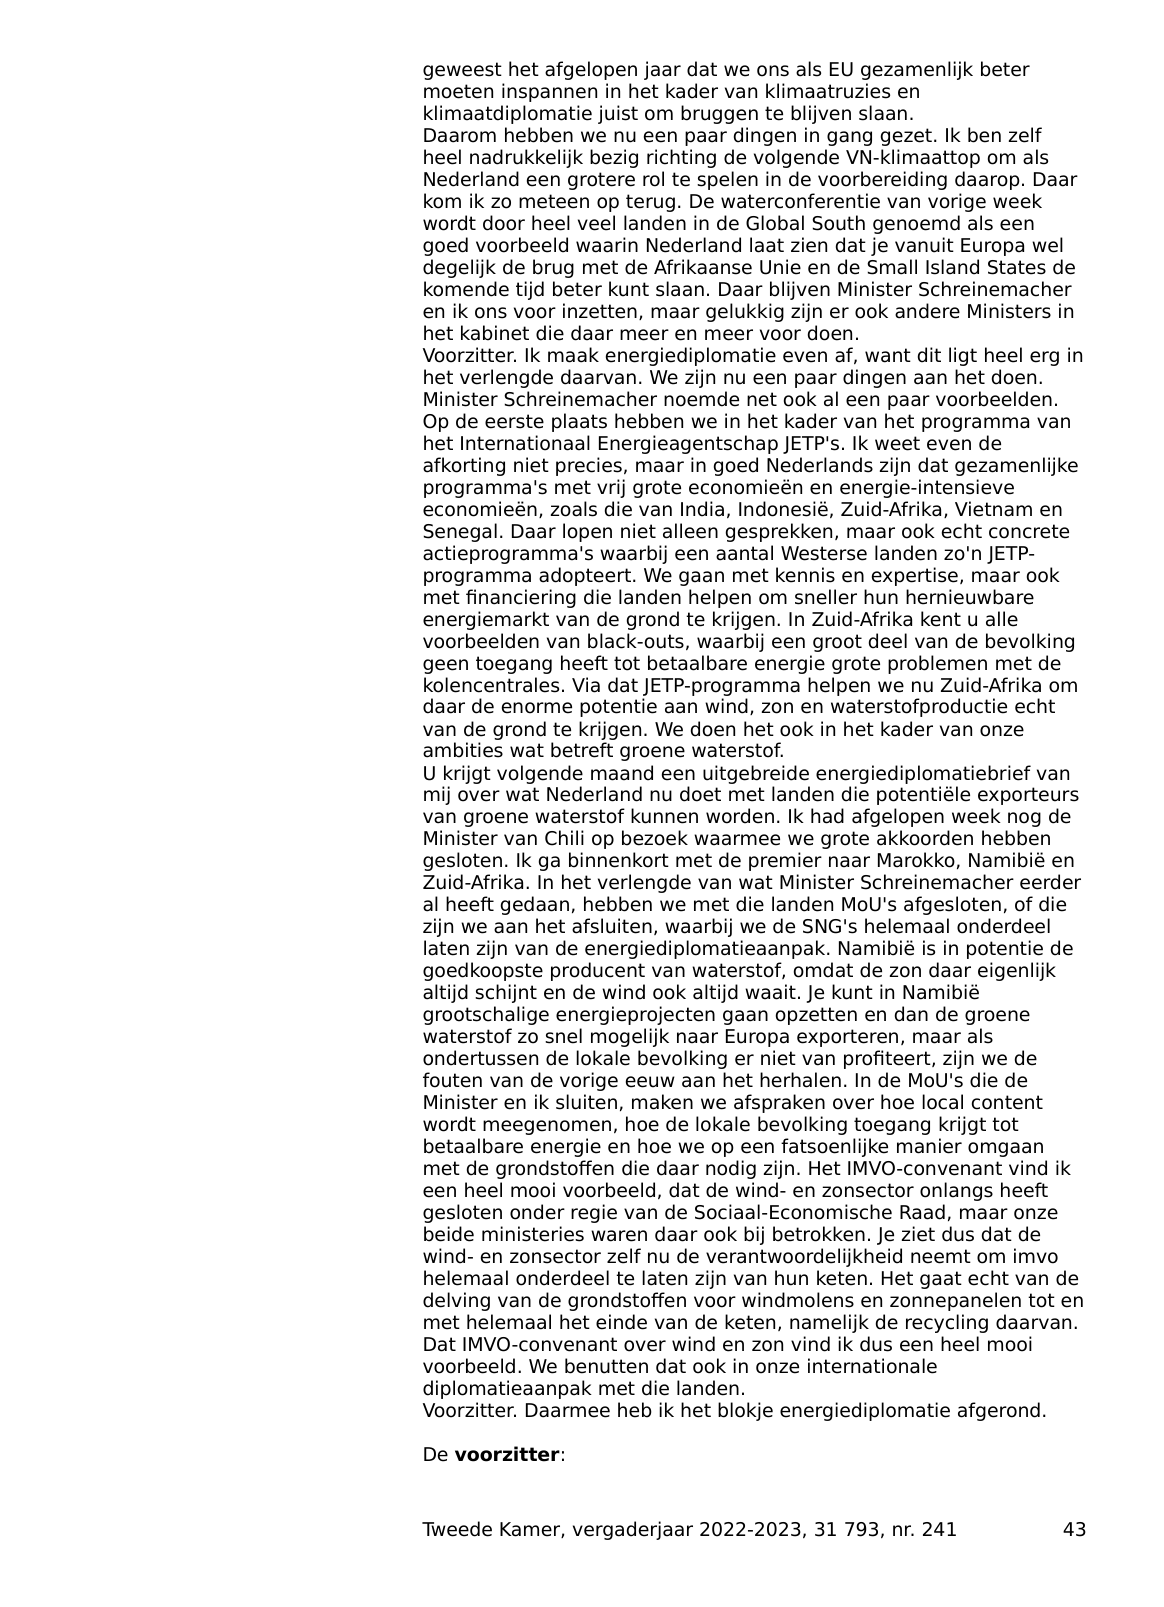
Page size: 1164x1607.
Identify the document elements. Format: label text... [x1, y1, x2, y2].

text Voorzitter. Daarmee heb ik het blokje energiediplomatie afgerond. [422, 1400, 1087, 1422]
text geweest het afgelopen jaar dat we ons als EU gezamenlijk beter moeten inspannen in het kader van klimaatruzies en klimaatdiplomatie juist om bruggen te blijven slaan. [422, 59, 1087, 125]
text Voorzitter. Ik maak energiediplomatie even af, want dit ligt heel erg in het verlengde daarvan. We zijn nu een paar dingen aan het doen. Minister Schreinemacher noemde net ook al een paar voorbeelden. Op de eerste plaats hebben we in het kader van het programma van het Internationaal Energieagentschap JETP's. Ik weet even de afkorting niet precies, maar in goed Nederlands zijn dat gezamenlijke programma's met vrij grote economieën en energie-intensieve economieën, zoals die van India, Indonesië, Zuid-Afrika, Vietnam en Senegal. Daar lopen niet alleen gesprekken, maar ook echt concrete actieprogramma's waarbij een aantal Westerse landen zo'n JETP-programma adopteert. We gaan met kennis en expertise, maar ook met financiering die landen helpen om sneller hun hernieuwbare energiemarkt van de grond te krijgen. In Zuid-Afrika kent u alle voorbeelden van black-outs, waarbij een groot deel van de bevolking geen toegang heeft tot betaalbare energie grote problemen met de kolencentrales. Via dat JETP-programma helpen we nu Zuid-Afrika om daar de enorme potentie aan wind, zon en waterstofproductie echt van de grond te krijgen. We doen het ook in het kader van onze ambities wat betreft groene waterstof. [422, 345, 1087, 762]
text U krijgt volgende maand een uitgebreide energiediplomatiebrief van mij over wat Nederland nu doet met landen die potentiële exporteurs van groene waterstof kunnen worden. Ik had afgelopen week nog de Minister van Chili op bezoek waarmee we grote akkoorden hebben gesloten. Ik ga binnenkort met de premier naar Marokko, Namibië en Zuid-Afrika. In het verlengde van wat Minister Schreinemacher eerder al heeft gedaan, hebben we met die landen MoU's afgesloten, of die zijn we aan het afsluiten, waarbij we de SNG's helemaal onderdeel laten zijn van de energiediplomatieaanpak. Namibië is in potentie de goedkoopste producent van waterstof, omdat de zon daar eigenlijk altijd schijnt en de wind ook altijd waait. Je kunt in Namibië grootschalige energieprojecten gaan opzetten en dan de groene waterstof zo snel mogelijk naar Europa exporteren, maar als ondertussen de lokale bevolking er niet van profiteert, zijn we de fouten van de vorige eeuw aan het herhalen. In de MoU's die de Minister en ik sluiten, maken we afspraken over hoe local content wordt meegenomen, hoe de lokale bevolking toegang krijgt tot betaalbare energie en hoe we op een fatsoenlijke manier omgaan met de grondstoffen die daar nodig zijn. Het IMVO-convenant vind ik een heel mooi voorbeeld, dat de wind- en zonsector onlangs heeft gesloten onder regie van de Sociaal-Economische Raad, maar onze beide ministeries waren daar ook bij betrokken. Je ziet dus dat de wind- en zonsector zelf nu de verantwoordelijkheid neemt om imvo helemaal onderdeel te laten zijn van hun keten. Het gaat echt van de delving van de grondstoffen voor windmolens en zonnepanelen tot en met helemaal het einde van de keten, namelijk de recycling daarvan. Dat IMVO-convenant over wind en zon vind ik dus een heel mooi voorbeeld. We benutten dat ook in onze internationale diplomatieaanpak met die landen. [422, 762, 1087, 1400]
text Daarom hebben we nu een paar dingen in gang gezet. Ik ben zelf heel nadrukkelijk bezig richting de volgende VN-klimaattop om als Nederland een grotere rol te spelen in de voorbereiding daarop. Daar kom ik zo meteen op terug. De waterconferentie van vorige week wordt door heel veel landen in de Global South genoemd als een goed voorbeeld waarin Nederland laat zien dat je vanuit Europa wel degelijk de brug met de Afrikaanse Unie en de Small Island States de komende tijd beter kunt slaan. Daar blijven Minister Schreinemacher en ik ons voor inzetten, maar gelukkig zijn er ook andere Ministers in het kabinet die daar meer en meer voor doen. [422, 125, 1087, 345]
text De voorzitter: [422, 1444, 1087, 1466]
